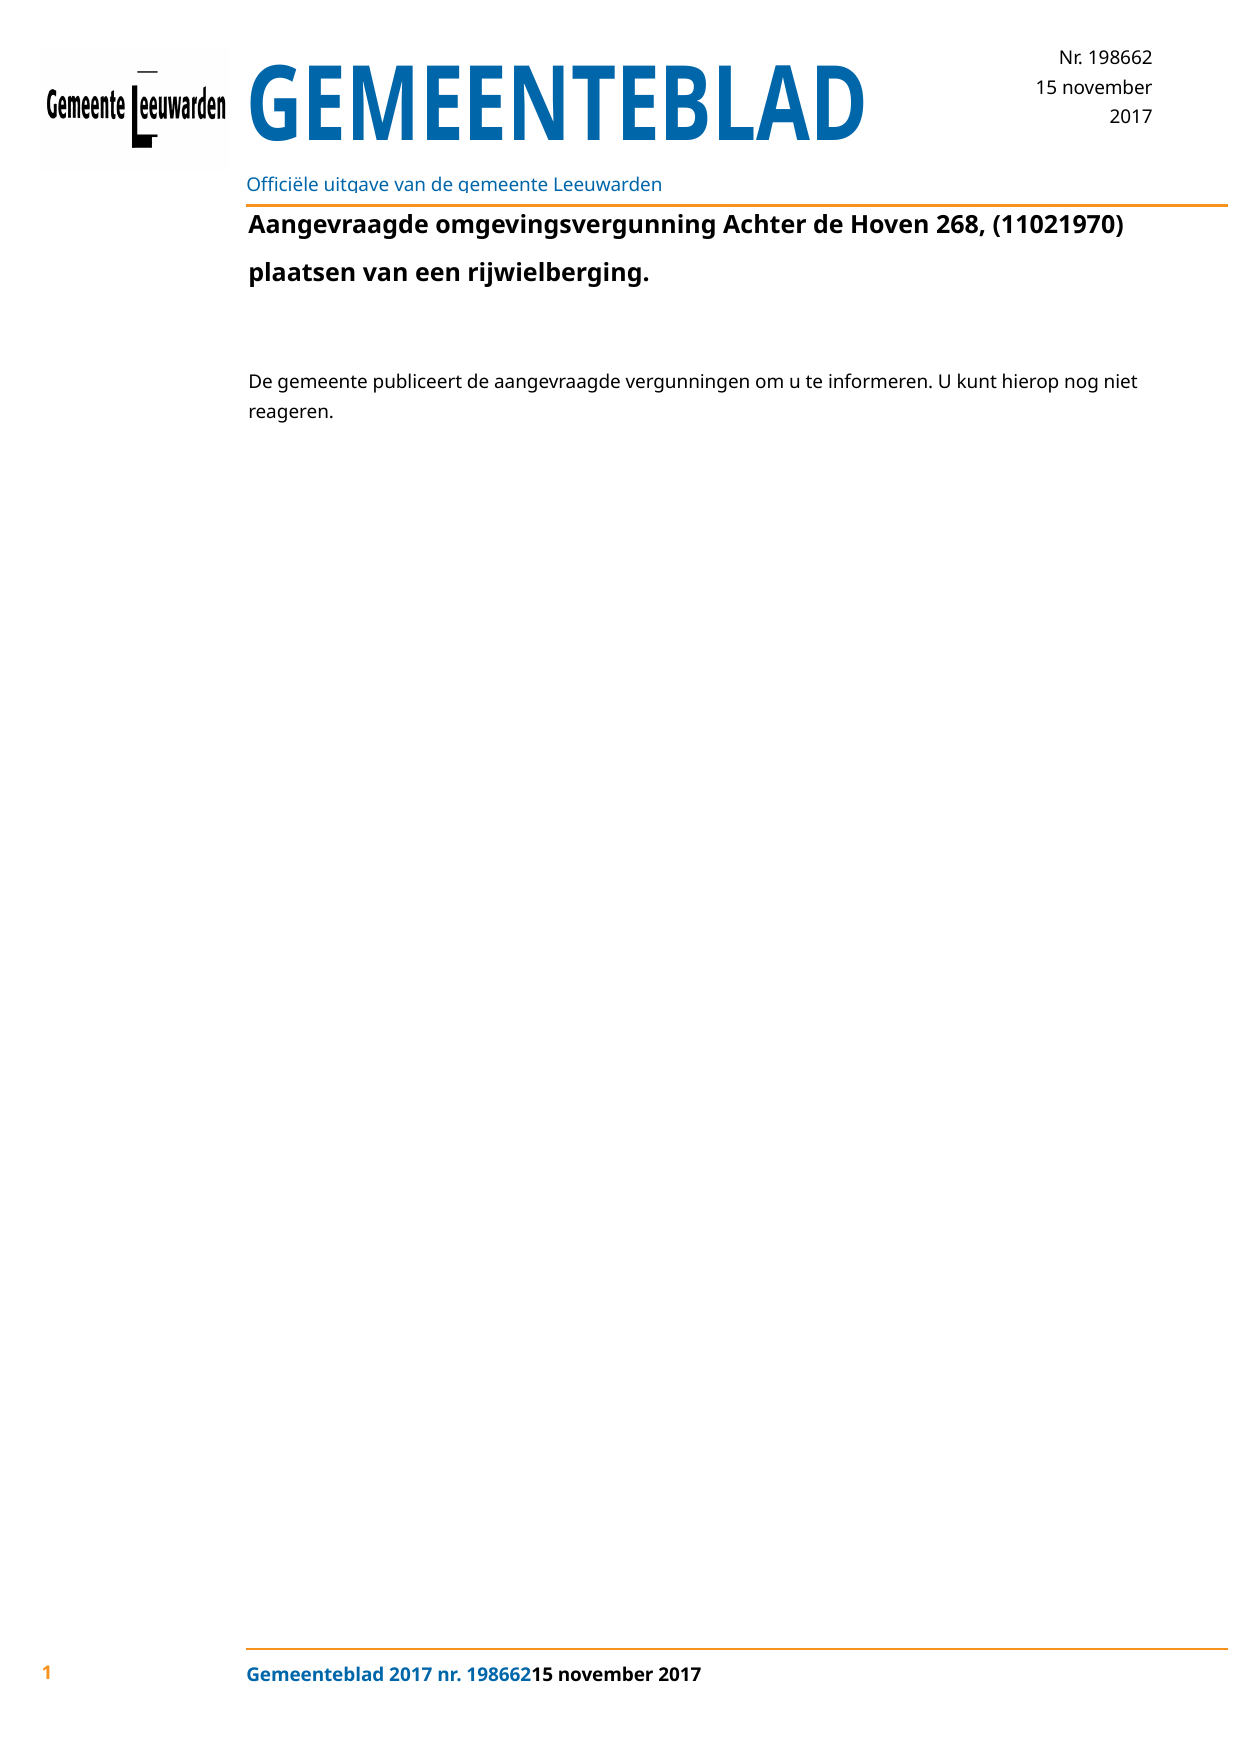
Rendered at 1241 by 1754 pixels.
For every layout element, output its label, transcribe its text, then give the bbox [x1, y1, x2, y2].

text Aangevraagde omgevingsvergunning Achter de Hoven 268, (11021970) plaatsen van een rijwielberging. [248, 207, 1152, 288]
text De gemeente publiceert de aangevraagde vergunningen om u te informeren. U kunt hierop nog niet reageren. [248, 368, 1152, 424]
picture [41, 47, 231, 172]
